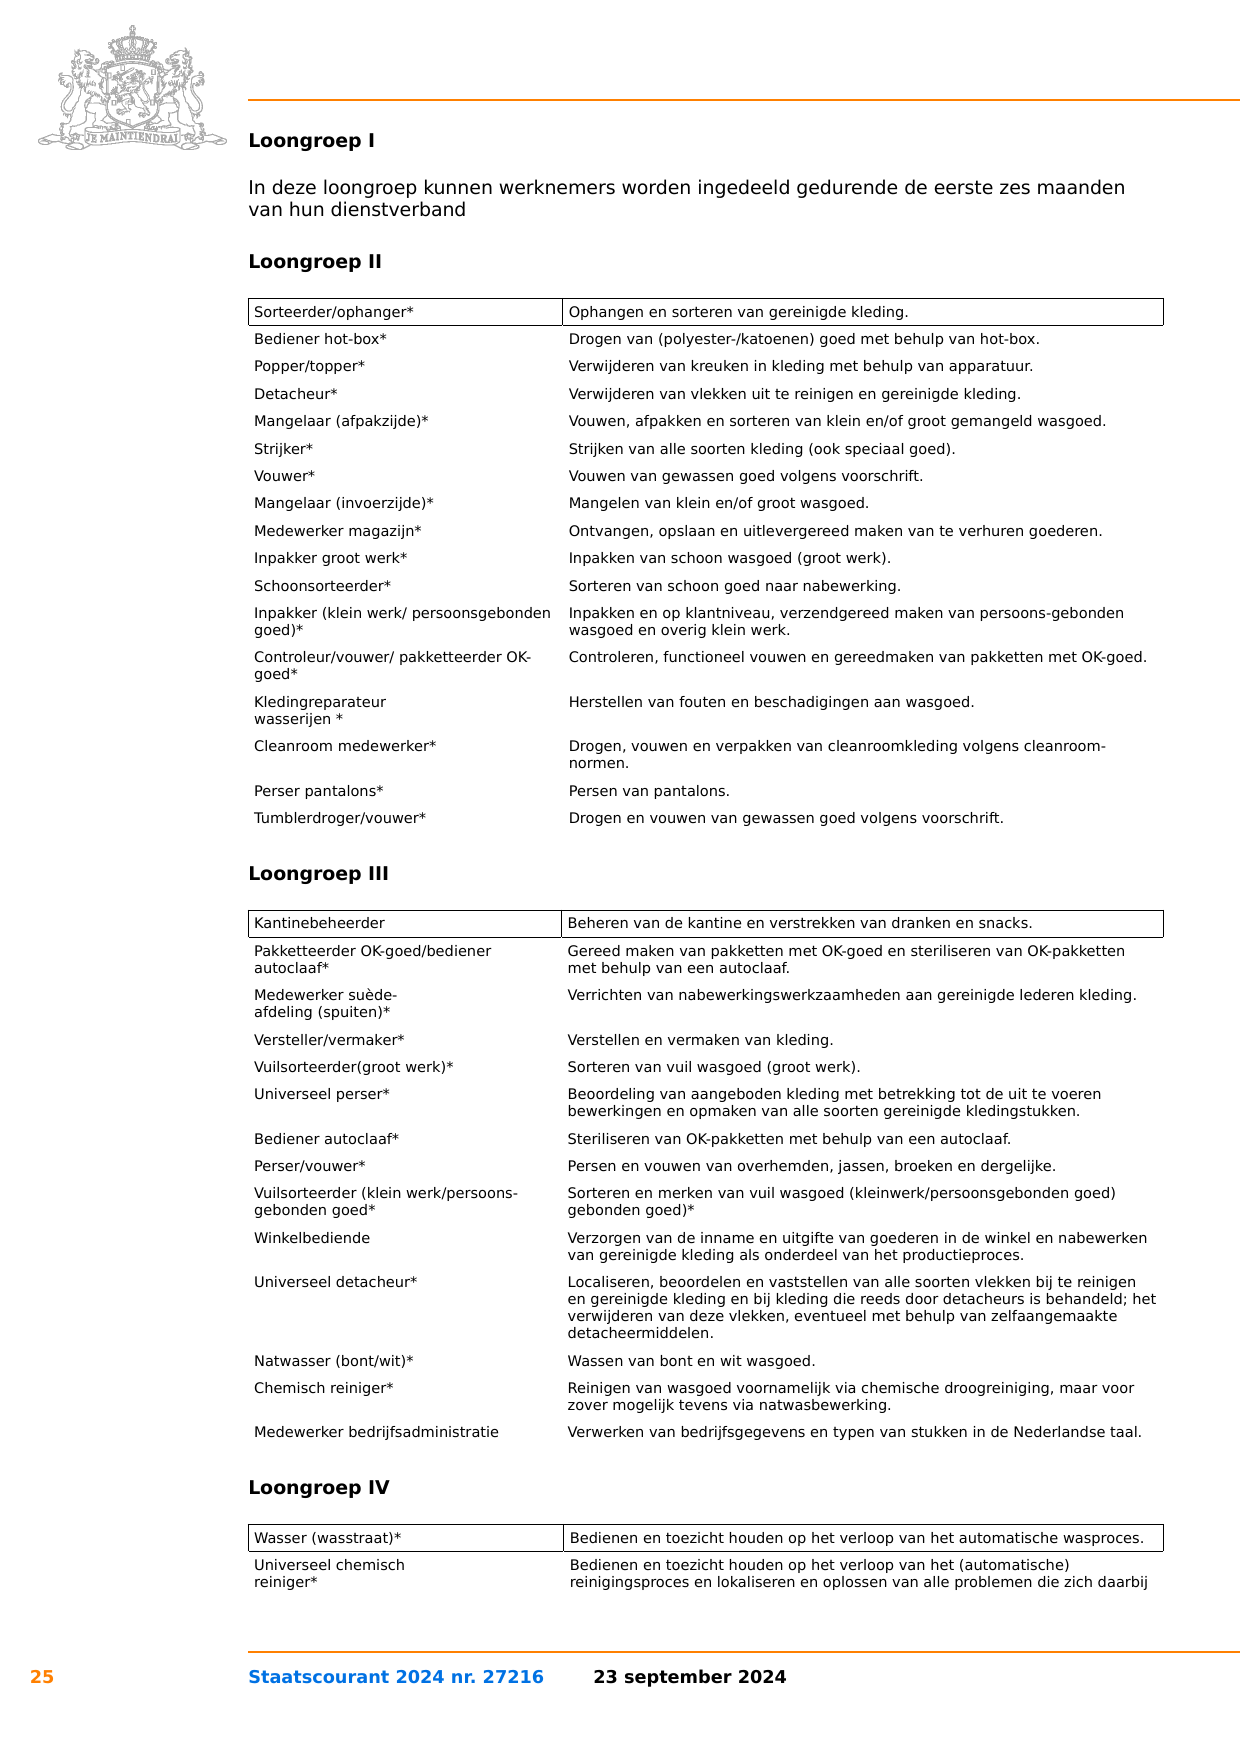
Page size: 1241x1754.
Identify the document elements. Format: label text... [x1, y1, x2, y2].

table_cell Controleren, functioneel vouwen en gereedmaken van pakketten met OK-goed. [563, 645, 1163, 688]
table_header Wasser (wasstraat)* [249, 1525, 563, 1551]
table_cell Inpakken van schoon wasgoed (groot werk). [563, 545, 1163, 572]
subtitle Loongroep II [248, 251, 1163, 273]
table_cell Sorteren van vuil wasgoed (groot werk). [562, 1054, 1163, 1080]
table_cell Beoordeling van aangeboden kleding met betrekking tot de uit te voeren bewerkingen en opmaken van alle soorten gereinigde kledingstukken. [562, 1081, 1163, 1125]
table_cell Drogen, vouwen en verpakken van cleanroomkleding volgens cleanroom-normen. [563, 733, 1163, 777]
table_cell Controleur/vouwer/ pakketteerder OK-goed* [249, 645, 562, 688]
table_header Sorteerder/ophanger* [249, 299, 562, 325]
table_cell Vouwer* [249, 463, 562, 489]
table_cell Persen en vouwen van overhemden, jassen, broeken en dergelijke. [562, 1153, 1163, 1179]
table_cell Drogen en vouwen van gewassen goed volgens voorschrift. [563, 805, 1163, 831]
table_cell Mangelaar (afpakzijde)* [249, 409, 562, 435]
table_cell Bedienen en toezicht houden op het verloop van het (automatische) reinigingsproces en lokaliseren en oplossen van alle problemen die zich daarbij [564, 1552, 1163, 1596]
table_cell Localiseren, beoordelen en vaststellen van alle soorten vlekken bij te reinigen en gereinigde kleding en bij kleding die reeds door detacheurs is behandeld; het verwijderen van deze vlekken, eventueel met behulp van zelfaangemaakte detacheermiddelen. [562, 1269, 1163, 1347]
table_cell Bediener autoclaaf* [249, 1126, 561, 1152]
table_cell Cleanroom medewerker* [249, 733, 562, 777]
table_cell Verwerken van bedrijfsgegevens en typen van stukken in de Nederlandse taal. [562, 1420, 1163, 1446]
table_cell Vouwen van gewassen goed volgens voorschrift. [563, 463, 1163, 489]
table_cell Winkelbediende [249, 1225, 561, 1268]
table_cell Kledingreparateur wasserijen * [249, 689, 562, 732]
table_cell Ontvangen, opslaan en uitlevergereed maken van te verhuren goederen. [563, 518, 1163, 544]
table_header Ophangen en sorteren van gereinigde kleding. [563, 299, 1163, 325]
subtitle Loongroep IV [248, 1477, 1163, 1499]
table_cell Gereed maken van pakketten met OK-goed en steriliseren van OK-pakketten met behulp van een autoclaaf. [562, 938, 1163, 981]
table_cell Drogen van (polyester-/katoenen) goed met behulp van hot-box. [563, 326, 1163, 353]
table_cell Perser pantalons* [249, 778, 562, 804]
table_cell Herstellen van fouten en beschadigingen aan wasgoed. [563, 689, 1163, 732]
table_cell Mangelen van klein en/of groot wasgoed. [563, 491, 1163, 517]
table_cell Medewerker magazijn* [249, 518, 562, 544]
table_header Kantinebeheerder [249, 911, 561, 937]
table_cell Popper/topper* [249, 354, 562, 380]
table_cell Bediener hot-box* [249, 326, 562, 353]
table_header Bedienen en toezicht houden op het verloop van het automatische wasproces. [564, 1525, 1163, 1551]
table_cell Detacheur* [249, 381, 562, 407]
table_cell Schoonsorteerder* [249, 573, 562, 599]
table_cell Natwasser (bont/wit)* [249, 1348, 561, 1374]
table_cell Strijken van alle soorten kleding (ook speciaal goed). [563, 436, 1163, 462]
table_cell Persen van pantalons. [563, 778, 1163, 804]
table_cell Pakketteerder OK-goed/bediener autoclaaf* [249, 938, 561, 981]
table_cell Verzorgen van de inname en uitgifte van goederen in de winkel en nabewerken van gereinigde kleding als onderdeel van het productieproces. [562, 1225, 1163, 1268]
table_cell Vuilsorteerder (klein werk/persoons-gebonden goed* [249, 1181, 561, 1224]
table_cell Verwijderen van vlekken uit te reinigen en gereinigde kleding. [563, 381, 1163, 407]
table_cell Inpakken en op klantniveau, verzendgereed maken van persoons-gebonden wasgoed en overig klein werk. [563, 600, 1163, 643]
table_cell Chemisch reiniger* [249, 1375, 561, 1418]
table_cell Inpakker (klein werk/ persoonsgebonden goed)* [249, 600, 562, 643]
text In deze loongroep kunnen werknemers worden ingedeeld gedurende de eerste zes maanden van hun dienstverband [248, 177, 1163, 221]
table_cell Sorteren van schoon goed naar nabewerking. [563, 573, 1163, 599]
subtitle Loongroep III [248, 862, 1163, 884]
subtitle Loongroep I [248, 130, 1163, 152]
table_cell Mangelaar (invoerzijde)* [249, 491, 562, 517]
picture [38, 25, 227, 150]
table_cell Medewerker suède- afdeling (spuiten)* [249, 982, 561, 1026]
table_cell Tumblerdroger/vouwer* [249, 805, 562, 831]
table_cell Reinigen van wasgoed voornamelijk via chemische droogreiniging, maar voor zover mogelijk tevens via natwasbewerking. [562, 1375, 1163, 1418]
table_cell Universeel perser* [249, 1081, 561, 1125]
table_cell Universeel chemisch reiniger* [249, 1552, 563, 1596]
table_header Beheren van de kantine en verstrekken van dranken en snacks. [562, 911, 1163, 937]
table_cell Wassen van bont en wit wasgoed. [562, 1348, 1163, 1374]
table_cell Vuilsorteerder(groot werk)* [249, 1054, 561, 1080]
table_cell Verstellen en vermaken van kleding. [562, 1027, 1163, 1053]
table_cell Verwijderen van kreuken in kleding met behulp van apparatuur. [563, 354, 1163, 380]
table_cell Strijker* [249, 436, 562, 462]
table_cell Sorteren en merken van vuil wasgoed (kleinwerk/persoonsgebonden goed) gebonden goed)* [562, 1181, 1163, 1224]
table_cell Versteller/vermaker* [249, 1027, 561, 1053]
table_cell Universeel detacheur* [249, 1269, 561, 1347]
table_cell Verrichten van nabewerkingswerkzaamheden aan gereinigde lederen kleding. [562, 982, 1163, 1026]
table_cell Medewerker bedrijfsadministratie [249, 1420, 561, 1446]
table_cell Inpakker groot werk* [249, 545, 562, 572]
table_cell Perser/vouwer* [249, 1153, 561, 1179]
table_cell Steriliseren van OK-pakketten met behulp van een autoclaaf. [562, 1126, 1163, 1152]
table_cell Vouwen, afpakken en sorteren van klein en/of groot gemangeld wasgoed. [563, 409, 1163, 435]
